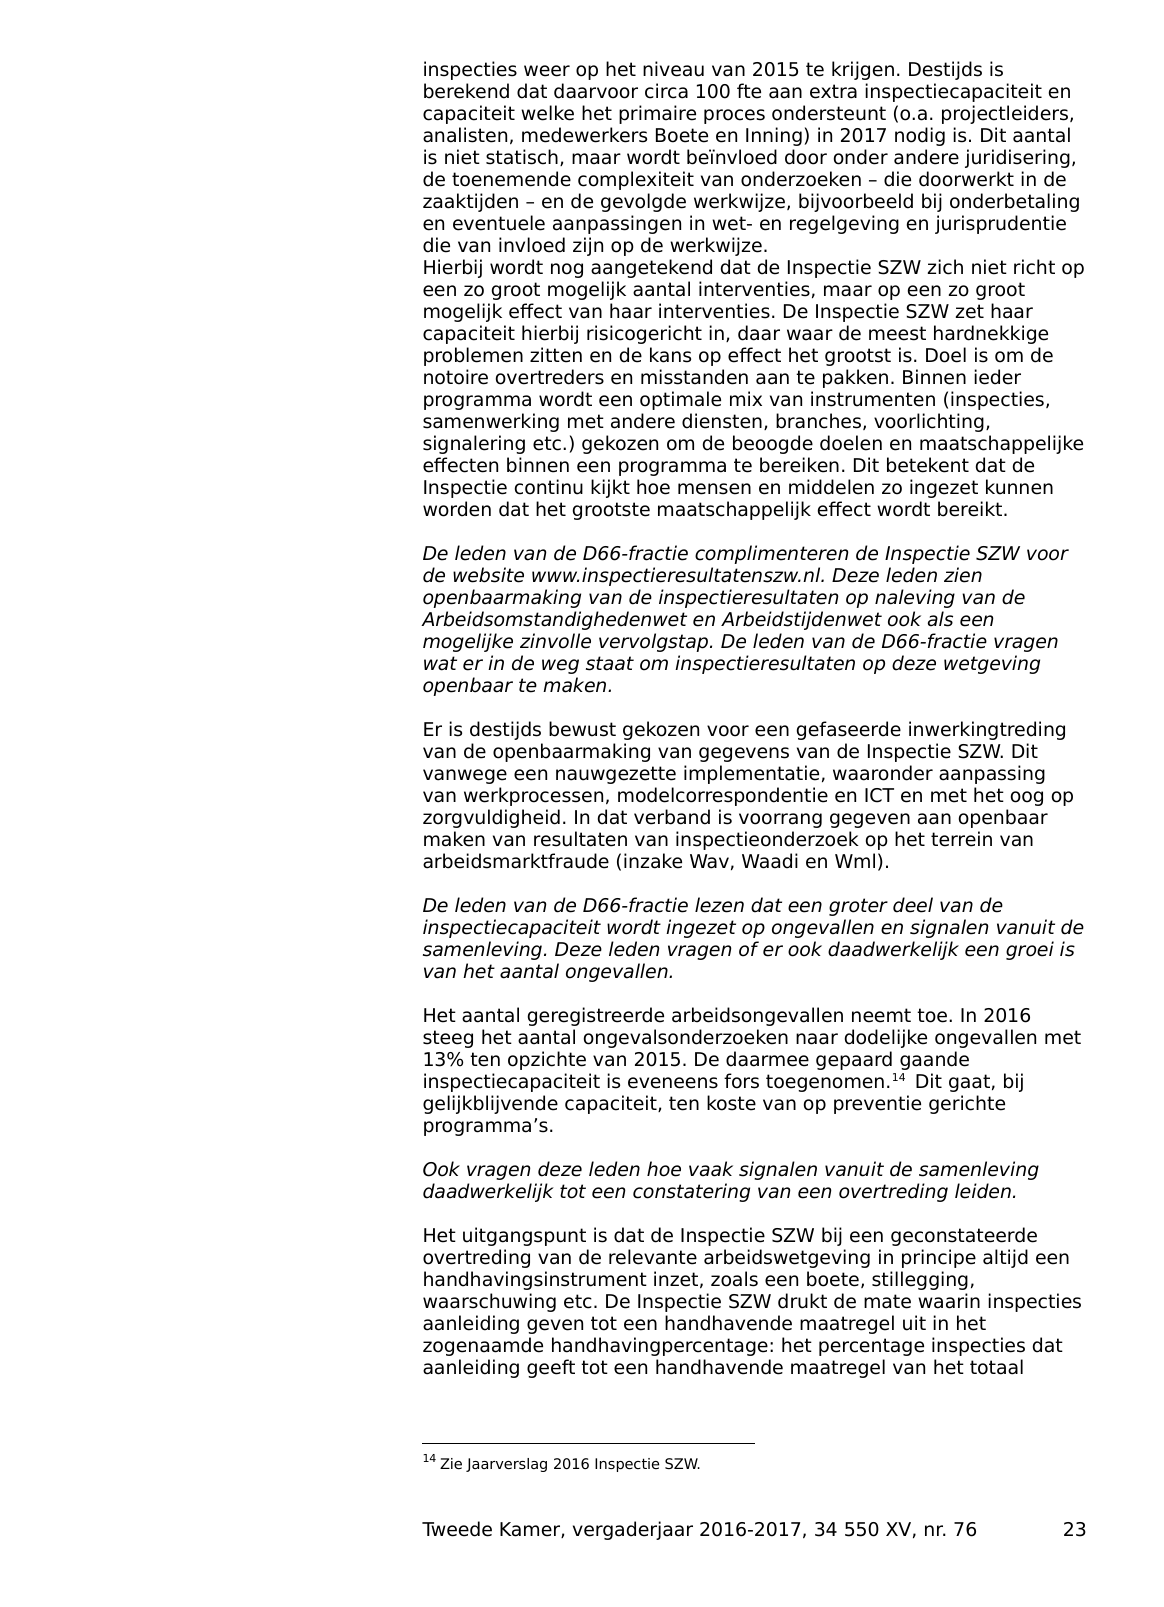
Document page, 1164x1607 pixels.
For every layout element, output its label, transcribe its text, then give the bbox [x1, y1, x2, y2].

text inspecties weer op het niveau van 2015 te krijgen. Destijds is berekend dat daarvoor circa 100 fte aan extra inspectiecapaciteit en capaciteit welke het primaire proces ondersteunt (o.a. projectleiders, analisten, medewerkers Boete en Inning) in 2017 nodig is. Dit aantal is niet statisch, maar wordt beïnvloed door onder andere juridisering, de toenemende complexiteit van onderzoeken – die doorwerkt in de zaaktijden – en de gevolgde werkwijze, bijvoorbeeld bij onderbetaling en eventuele aanpassingen in wet- en regelgeving en jurisprudentie die van invloed zijn op de werkwijze. [422, 59, 1087, 257]
text Zie Jaarverslag 2016 Inspectie SZW. [422, 1452, 1087, 1474]
text Het uitgangspunt is dat de Inspectie SZW bij een geconstateerde overtreding van de relevante arbeidswetgeving in principe altijd een handhavingsinstrument inzet, zoals een boete, stillegging, waarschuwing etc. De Inspectie SZW drukt de mate waarin inspecties aanleiding geven tot een handhavende maatregel uit in het zogenaamde handhavingpercentage: het percentage inspecties dat aanleiding geeft tot een handhavende maatregel van het totaal [422, 1225, 1087, 1379]
text Hierbij wordt nog aangetekend dat de Inspectie SZW zich niet richt op een zo groot mogelijk aantal interventies, maar op een zo groot mogelijk effect van haar interventies. De Inspectie SZW zet haar capaciteit hierbij risicogericht in, daar waar de meest hardnekkige problemen zitten en de kans op effect het grootst is. Doel is om de notoire overtreders en misstanden aan te pakken. Binnen ieder programma wordt een optimale mix van instrumenten (inspecties, samenwerking met andere diensten, branches, voorlichting, signalering etc.) gekozen om de beoogde doelen en maatschappelijke effecten binnen een programma te bereiken. Dit betekent dat de Inspectie continu kijkt hoe mensen en middelen zo ingezet kunnen worden dat het grootste maatschappelijk effect wordt bereikt. [422, 257, 1087, 521]
text Ook vragen deze leden hoe vaak signalen vanuit de samenleving daadwerkelijk tot een constatering van een overtreding leiden. [422, 1159, 1087, 1203]
text De leden van de D66-fractie lezen dat een groter deel van de inspectiecapaciteit wordt ingezet op ongevallen en signalen vanuit de samenleving. Deze leden vragen of er ook daadwerkelijk een groei is van het aantal ongevallen. [422, 895, 1087, 983]
text Het aantal geregistreerde arbeidsongevallen neemt toe. In 2016 steeg het aantal ongevalsonderzoeken naar dodelijke ongevallen met 13% ten opzichte van 2015. De daarmee gepaard gaande inspectiecapaciteit is eveneens fors toegenomen. Dit gaat, bij gelijkblijvende capaciteit, ten koste van op preventie gerichte programma’s. [422, 1005, 1087, 1137]
text De leden van de D66-fractie complimenteren de Inspectie SZW voor de website www.inspectieresultatenszw.nl. Deze leden zien openbaarmaking van de inspectieresultaten op naleving van de Arbeidsomstandighedenwet en Arbeidstijdenwet ook als een mogelijke zinvolle vervolgstap. De leden van de D66-fractie vragen wat er in de weg staat om inspectieresultaten op deze wetgeving openbaar te maken. [422, 543, 1087, 697]
text Er is destijds bewust gekozen voor een gefaseerde inwerkingtreding van de openbaarmaking van gegevens van de Inspectie SZW. Dit vanwege een nauwgezette implementatie, waaronder aanpassing van werkprocessen, modelcorrespondentie en ICT en met het oog op zorgvuldigheid. In dat verband is voorrang gegeven aan openbaar maken van resultaten van inspectieonderzoek op het terrein van arbeidsmarktfraude (inzake Wav, Waadi en Wml). [422, 719, 1087, 873]
